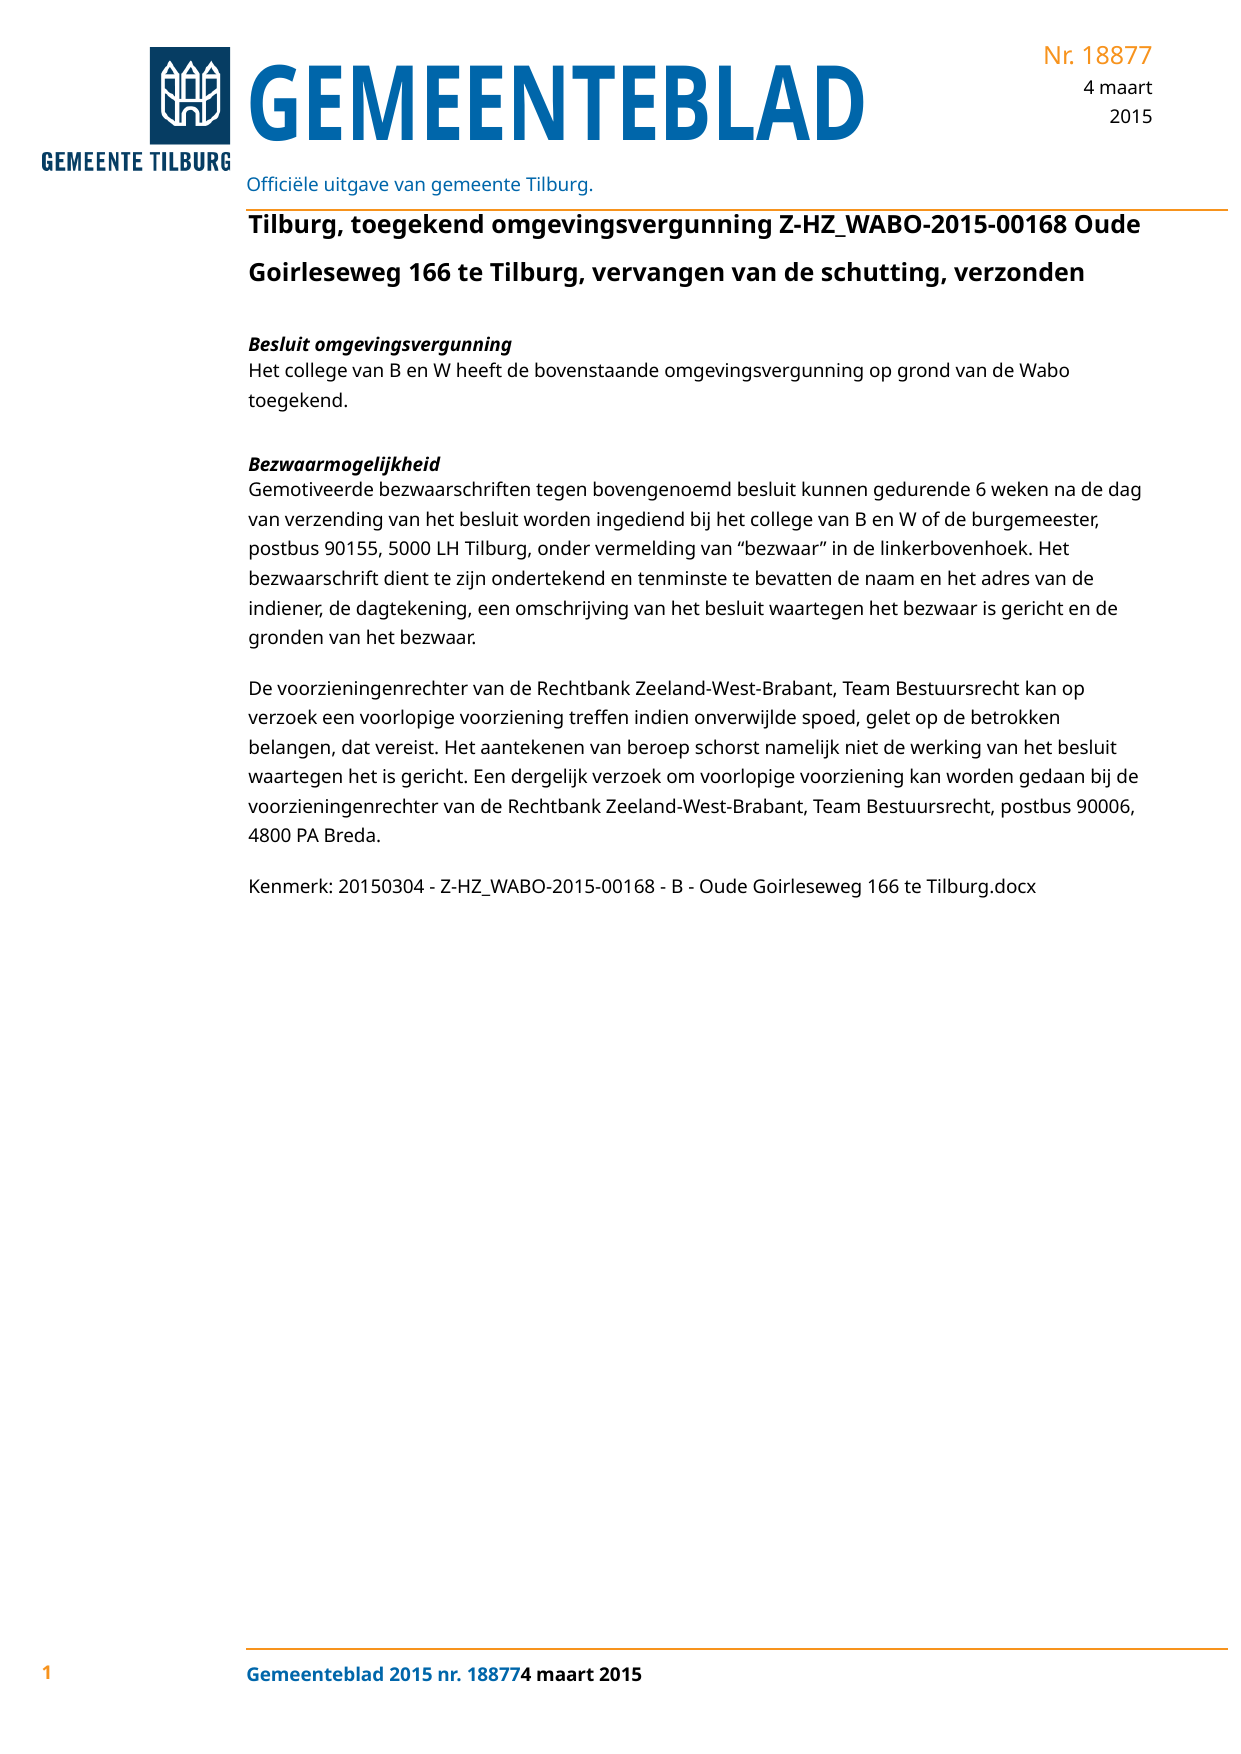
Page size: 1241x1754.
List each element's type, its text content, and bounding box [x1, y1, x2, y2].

text Besluit omgevingsvergunning [248, 331, 1152, 357]
picture [41, 47, 231, 172]
text Het college van B en W heeft de bovenstaande omgevingsvergunning op grond van de Wabo toegekend. [248, 357, 1152, 412]
text De voorzieningenrechter van de Rechtbank Zeeland-West-Brabant, Team Bestuursrecht kan op verzoek een voorlopige voorziening treffen indien onverwijlde spoed, gelet op de betrokken belangen, dat vereist. Het aantekenen van beroep schorst namelijk niet de werking van het besluit waartegen het is gericht. Een dergelijk verzoek om voorlopige voorziening kan worden gedaan bij de voorzieningenrechter van de Rechtbank Zeeland-West-Brabant, Team Bestuursrecht, postbus 90006, 4800 PA Breda. [248, 675, 1152, 848]
text Gemotiveerde bezwaarschriften tegen bovengenoemd besluit kunnen gedurende 6 weken na de dag van verzending van het besluit worden ingediend bij het college van B en W of de burgemeester, postbus 90155, 5000 LH Tilburg, onder vermelding van “bezwaar” in de linkerbovenhoek. Het bezwaarschrift dient te zijn ondertekend en tenminste te bevatten de naam en het adres van de indiener, de dagtekening, een omschrijving van het besluit waartegen het bezwaar is gericht en de gronden van het bezwaar. [248, 476, 1152, 650]
text Tilburg, toegekend omgevingsvergunning Z-HZ_WABO-2015-00168 Oude Goirleseweg 166 te Tilburg, vervangen van de schutting, verzonden [248, 211, 1152, 288]
text Bezwaarmogelijkheid [248, 451, 1152, 476]
text Kenmerk: 20150304 - Z-HZ_WABO-2015-00168 - B - Oude Goirleseweg 166 te Tilburg.docx [248, 873, 1152, 899]
